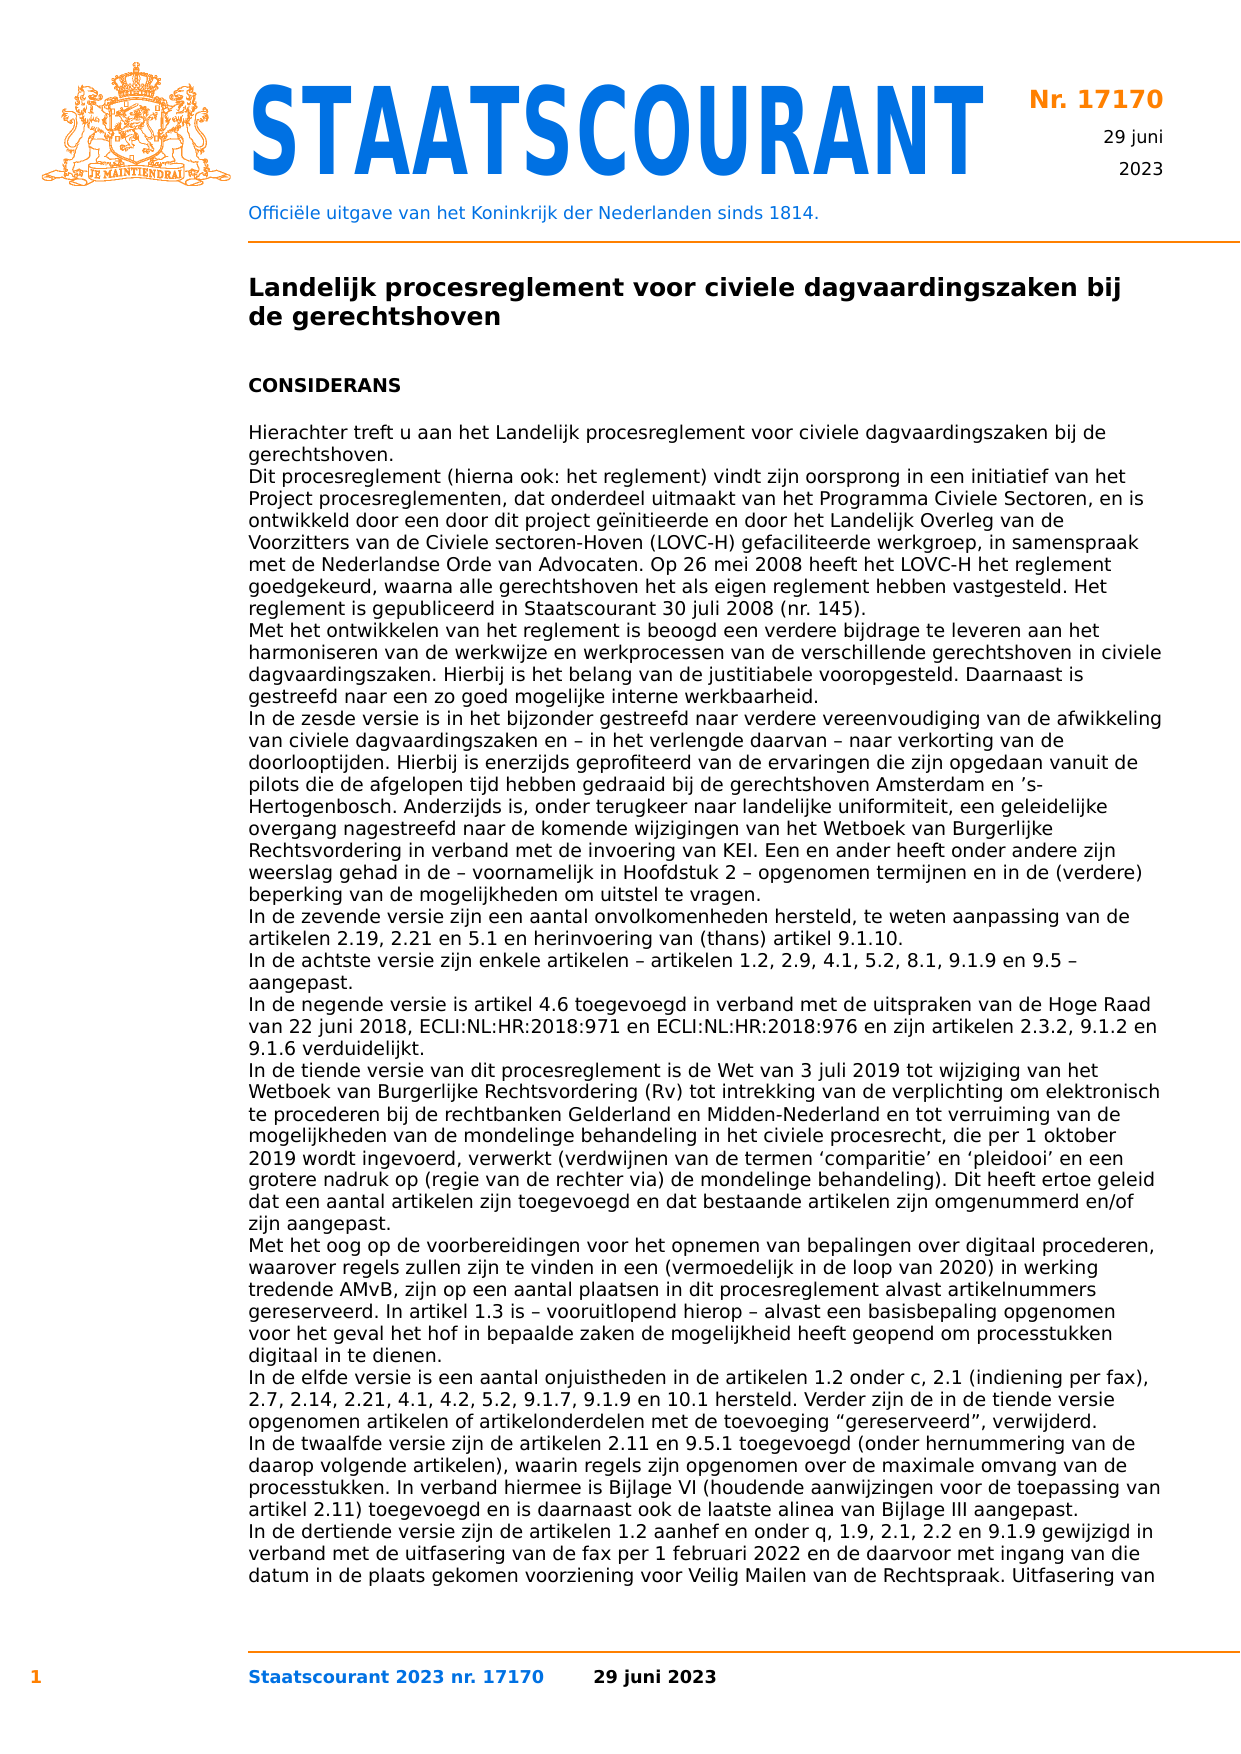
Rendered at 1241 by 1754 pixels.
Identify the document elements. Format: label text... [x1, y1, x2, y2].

table_header STAATSCOURANT [248, 62, 998, 203]
subtitle Landelijk procesreglement voor civiele dagvaardingszaken bij de gerechtshoven [248, 273, 1163, 331]
text Met het oog op de voorbereidingen voor het opnemen van bepalingen over digitaal procederen, waarover regels zullen zijn te vinden in een (vermoedelijk in de loop van 2020) in werking tredende AMvB, zijn op een aantal plaatsen in dit procesreglement alvast artikelnummers gereserveerd. In artikel 1.3 is – vooruitlopend hierop – alvast een basisbepaling opgenomen voor het geval het hof in bepaalde zaken de mogelijkheid heeft geopend om processtukken digitaal in te dienen. [248, 1235, 1163, 1367]
text In de zevende versie zijn een aantal onvolkomenheden hersteld, te weten aanpassing van de artikelen 2.19, 2.21 en 5.1 en herinvoering van (thans) artikel 9.1.10. [248, 906, 1163, 949]
text Dit procesreglement (hierna ook: het reglement) vindt zijn oorsprong in een initiatief van het Project procesreglementen, dat onderdeel uitmaakt van het Programma Civiele Sectoren, en is ontwikkeld door een door dit project geïnitieerde en door het Landelijk Overleg van de Voorzitters van de Civiele sectoren-Hoven (LOVC-H) gefaciliteerde werkgroep, in samenspraak met de Nederlandse Orde van Advocaten. Op 26 mei 2008 heeft het LOVC-H het reglement goedgekeurd, waarna alle gerechtshoven het als eigen reglement hebben vastgesteld. Het reglement is gepubliceerd in Staatscourant 30 juli 2008 (nr. 145). [248, 466, 1163, 620]
text In de elfde versie is een aantal onjuistheden in de artikelen 1.2 onder c, 2.1 (indiening per fax), 2.7, 2.14, 2.21, 4.1, 4.2, 5.2, 9.1.7, 9.1.9 en 10.1 hersteld. Verder zijn de in de tiende versie opgenomen artikelen of artikelonderdelen met de toevoeging “gereserveerd”, verwijderd. [248, 1367, 1163, 1433]
text Met het ontwikkelen van het reglement is beoogd een verdere bijdrage te leveren aan het harmoniseren van de werkwijze en werkprocessen van de verschillende gerechtshoven in civiele dagvaardingszaken. Hierbij is het belang van de justitiabele vooropgesteld. Daarnaast is gestreefd naar een zo goed mogelijke interne werkbaarheid. [248, 620, 1163, 708]
picture [41, 62, 231, 186]
text In de dertiende versie zijn de artikelen 1.2 aanhef en onder q, 1.9, 2.1, 2.2 en 9.1.9 gewijzigd in verband met de uitfasering van de fax per 1 februari 2022 en de daarvoor met ingang van die datum in de plaats gekomen voorziening voor Veilig Mailen van de Rechtspraak. Uitfasering van [248, 1521, 1163, 1587]
text In de achtste versie zijn enkele artikelen – artikelen 1.2, 2.9, 4.1, 5.2, 8.1, 9.1.9 en 9.5 – aangepast. [248, 949, 1163, 993]
table_cell 29 juni [998, 121, 1240, 153]
table_header Nr. 17170 [998, 62, 1240, 121]
text Hierachter treft u aan het Landelijk procesreglement voor civiele dagvaardingszaken bij de gerechtshoven. [248, 422, 1163, 466]
text In de twaalfde versie zijn de artikelen 2.11 en 9.5.1 toegevoegd (onder hernummering van de daarop volgende artikelen), waarin regels zijn opgenomen over de maximale omvang van de processtukken. In verband hiermee is Bijlage VI (houdende aanwijzingen voor de toepassing van artikel 2.11) toegevoegd en is daarnaast ook de laatste alinea van Bijlage III aangepast. [248, 1433, 1163, 1521]
subtitle CONSIDERANS [248, 375, 1163, 397]
table_header [25, 62, 248, 241]
table_cell 2023 [998, 153, 1240, 203]
text In de zesde versie is in het bijzonder gestreefd naar verdere vereenvoudiging van de afwikkeling van civiele dagvaardingszaken en – in het verlengde daarvan – naar verkorting van de doorlooptijden. Hierbij is enerzijds geprofiteerd van de ervaringen die zijn opgedaan vanuit de pilots die de afgelopen tijd hebben gedraaid bij de gerechtshoven Amsterdam en ’s-Hertogenbosch. Anderzijds is, onder terugkeer naar landelijke uniformiteit, een geleidelijke overgang nagestreefd naar de komende wijzigingen van het Wetboek van Burgerlijke Rechtsvordering in verband met de invoering van KEI. Een en ander heeft onder andere zijn weerslag gehad in de – voornamelijk in Hoofdstuk 2 – opgenomen termijnen en in de (verdere) beperking van de mogelijkheden om uitstel te vragen. [248, 708, 1163, 906]
table_cell Officiële uitgave van het Koninkrijk der Nederlanden sinds 1814. [248, 203, 1240, 241]
text In de tiende versie van dit procesreglement is de Wet van 3 juli 2019 tot wijziging van het Wetboek van Burgerlijke Rechtsvordering (Rv) tot intrekking van de verplichting om elektronisch te procederen bij de rechtbanken Gelderland en Midden-Nederland en tot verruiming van de mogelijkheden van de mondelinge behandeling in het civiele procesrecht, die per 1 oktober 2019 wordt ingevoerd, verwerkt (verdwijnen van de termen ‘comparitie’ en ‘pleidooi’ en een grotere nadruk op (regie van de rechter via) de mondelinge behandeling). Dit heeft ertoe geleid dat een aantal artikelen zijn toegevoegd en dat bestaande artikelen zijn omgenummerd en/of zijn aangepast. [248, 1059, 1163, 1235]
text In de negende versie is artikel 4.6 toegevoegd in verband met de uitspraken van de Hoge Raad van 22 juni 2018, ECLI:NL:HR:2018:971 en ECLI:NL:HR:2018:976 en zijn artikelen 2.3.2, 9.1.2 en 9.1.6 verduidelijkt. [248, 993, 1163, 1059]
